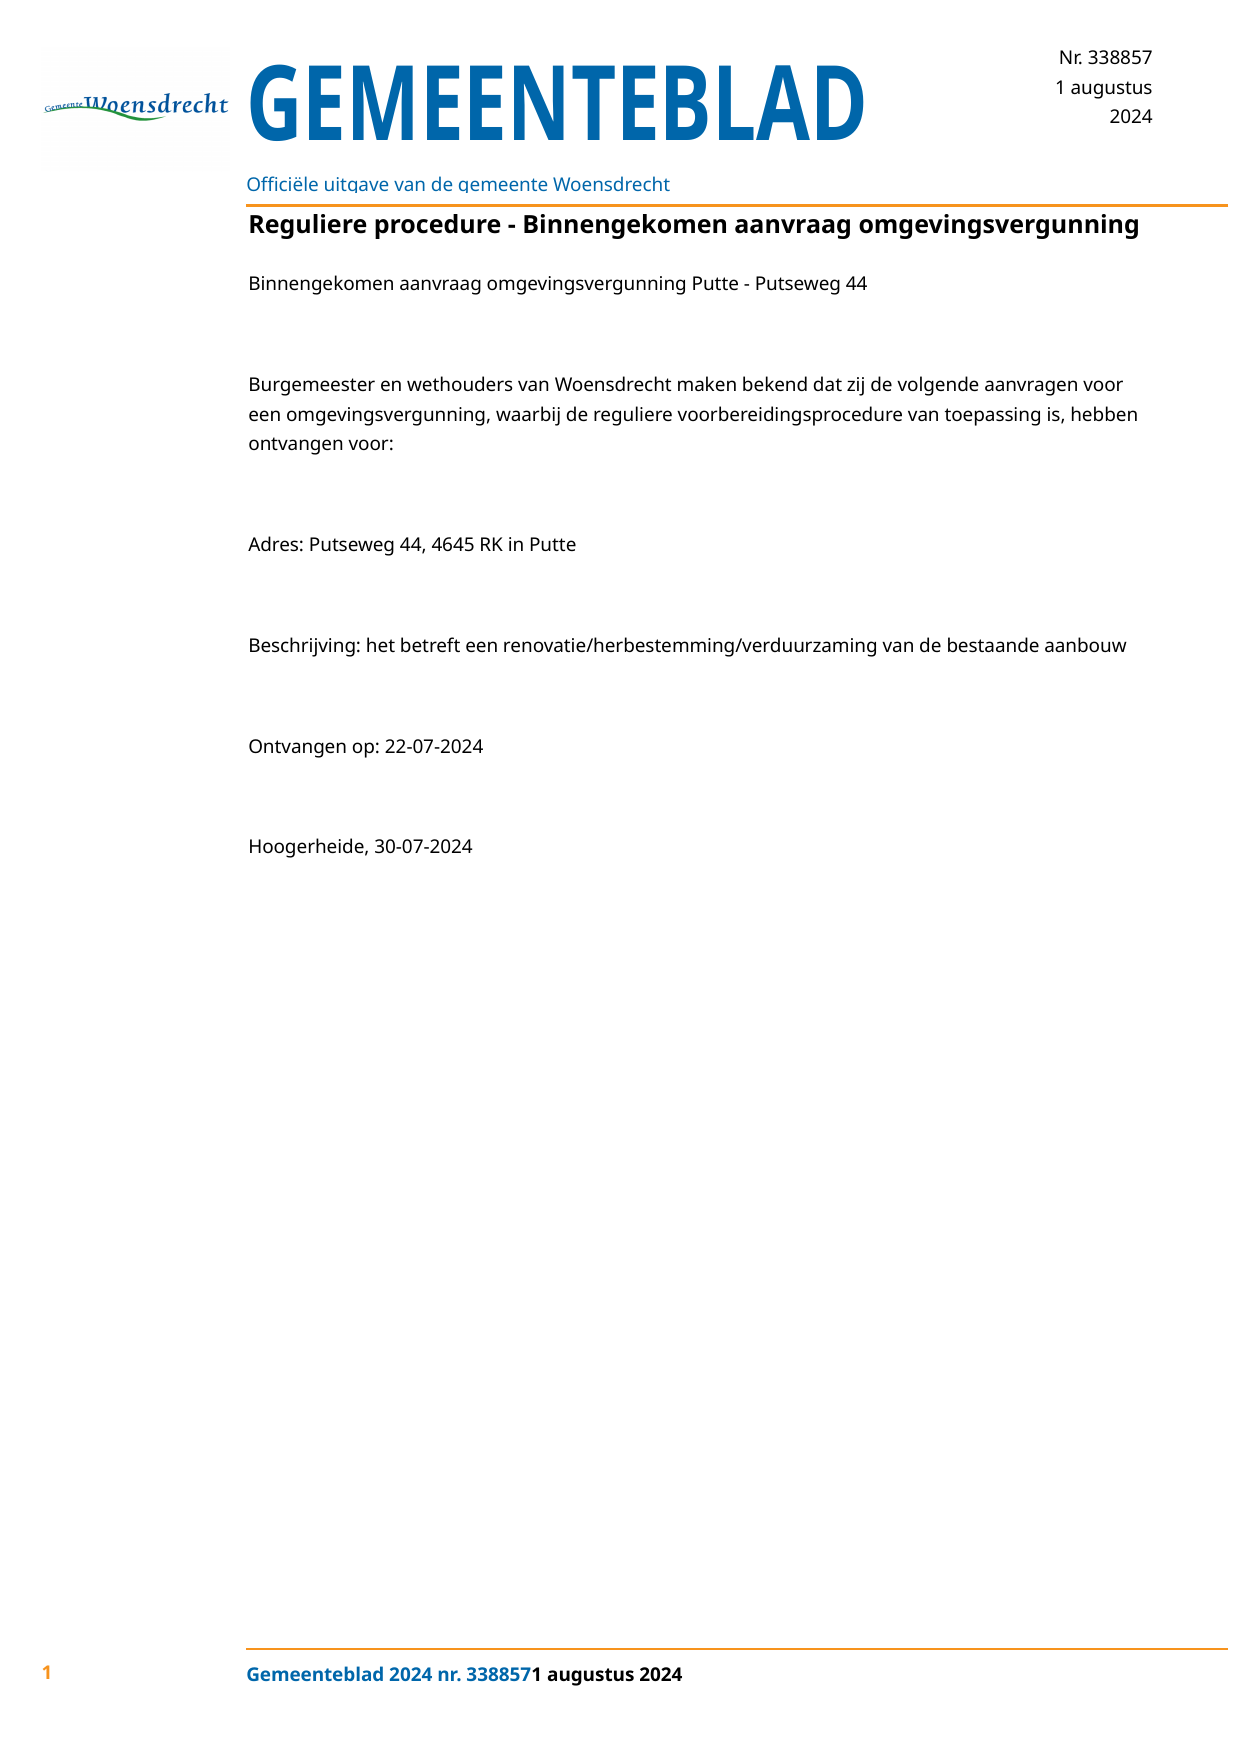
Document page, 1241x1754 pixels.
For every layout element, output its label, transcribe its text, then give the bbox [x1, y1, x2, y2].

text Adres: Putseweg 44, 4645 RK in Putte [248, 531, 1152, 557]
text Reguliere procedure - Binnengekomen aanvraag omgevingsvergunning [248, 207, 1152, 241]
text Beschrijving: het betreft een renovatie/herbestemming/verduurzaming van de bestaande aanbouw [248, 632, 1152, 658]
picture [41, 47, 231, 172]
text Ontvangen op: 22-07-2024 [248, 733, 1152, 758]
text Burgemeester en wethouders van Woensdrecht maken bekend dat zij de volgende aanvragen voor een omgevingsvergunning, waarbij de reguliere voorbereidingsprocedure van toepassing is, hebben ontvangen voor: [248, 371, 1152, 456]
text Binnengekomen aanvraag omgevingsvergunning Putte - Putseweg 44 [248, 270, 1152, 296]
text Hoogerheide, 30-07-2024 [248, 834, 1152, 859]
